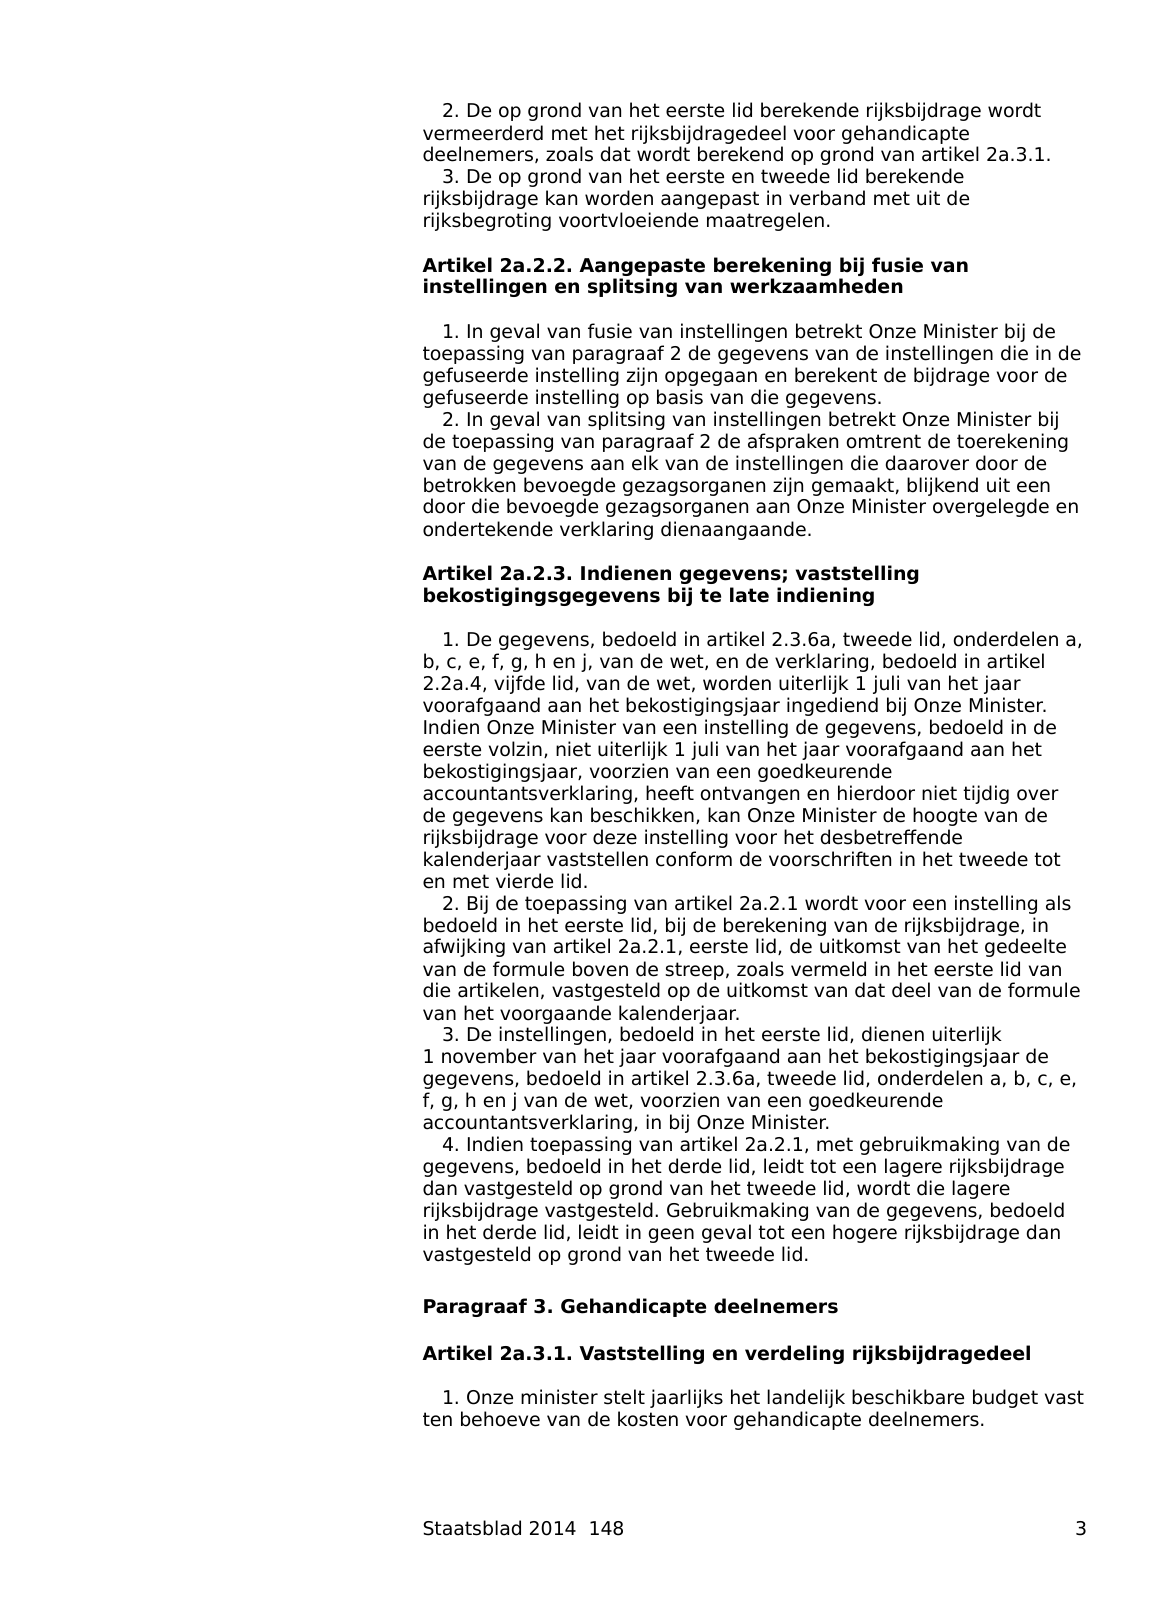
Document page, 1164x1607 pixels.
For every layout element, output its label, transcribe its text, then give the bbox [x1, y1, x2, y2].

subtitle Artikel 2a.2.3. Indienen gegevens; vaststelling bekostigingsgegevens bij te late indiening [422, 563, 1087, 607]
text 2. In geval van splitsing van instellingen betrekt Onze Minister bij de toepassing van paragraaf 2 de afspraken omtrent de toerekening van de gegevens aan elk van de instellingen die daarover door de betrokken bevoegde gezagsorganen zijn gemaakt, blijkend uit een door die bevoegde gezagsorganen aan Onze Minister overgelegde en ondertekende verklaring dienaangaande. [422, 408, 1087, 540]
text 4. Indien toepassing van artikel 2a.2.1, met gebruikmaking van de gegevens, bedoeld in het derde lid, leidt tot een lagere rijksbijdrage dan vastgesteld op grond van het tweede lid, wordt die lagere rijksbijdrage vastgesteld. Gebruikmaking van de gegevens, bedoeld in het derde lid, leidt in geen geval tot een hogere rijksbijdrage dan vastgesteld op grond van het tweede lid. [422, 1134, 1087, 1266]
subtitle Artikel 2a.2.2. Aangepaste berekening bij fusie van instellingen en splitsing van werkzaamheden [422, 254, 1087, 298]
text 1. In geval van fusie van instellingen betrekt Onze Minister bij de toepassing van paragraaf 2 de gegevens van de instellingen die in de gefuseerde instelling zijn opgegaan en berekent de bijdrage voor de gefuseerde instelling op basis van die gegevens. [422, 321, 1087, 408]
text 3. De instellingen, bedoeld in het eerste lid, dienen uiterlijk 1 november van het jaar voorafgaand aan het bekostigingsjaar de gegevens, bedoeld in artikel 2.3.6a, tweede lid, onderdelen a, b, c, e, f, g, h en j van de wet, voorzien van een goedkeurende accountantsverklaring, in bij Onze Minister. [422, 1024, 1087, 1134]
subtitle Artikel 2a.3.1. Vaststelling en verdeling rijksbijdragedeel [422, 1343, 1087, 1365]
subtitle Paragraaf 3. Gehandicapte deelnemers [422, 1296, 1087, 1318]
text 2. Bij de toepassing van artikel 2a.2.1 wordt voor een instelling als bedoeld in het eerste lid, bij de berekening van de rijksbijdrage, in afwijking van artikel 2a.2.1, eerste lid, de uitkomst van het gedeelte van de formule boven de streep, zoals vermeld in het eerste lid van die artikelen, vastgesteld op de uitkomst van dat deel van de formule van het voorgaande kalenderjaar. [422, 892, 1087, 1024]
text 2. De op grond van het eerste lid berekende rijksbijdrage wordt vermeerderd met het rijksbijdragedeel voor gehandicapte deelnemers, zoals dat wordt berekend op grond van artikel 2a.3.1. [422, 100, 1087, 166]
text 1. De gegevens, bedoeld in artikel 2.3.6a, tweede lid, onderdelen a, b, c, e, f, g, h en j, van de wet, en de verklaring, bedoeld in artikel 2.2a.4, vijfde lid, van de wet, worden uiterlijk 1 juli van het jaar voorafgaand aan het bekostigingsjaar ingediend bij Onze Minister. Indien Onze Minister van een instelling de gegevens, bedoeld in de eerste volzin, niet uiterlijk 1 juli van het jaar voorafgaand aan het bekostigingsjaar, voorzien van een goedkeurende accountantsverklaring, heeft ontvangen en hierdoor niet tijdig over de gegevens kan beschikken, kan Onze Minister de hoogte van de rijksbijdrage voor deze instelling voor het desbetreffende kalenderjaar vaststellen conform de voorschriften in het tweede tot en met vierde lid. [422, 629, 1087, 892]
text 1. Onze minister stelt jaarlijks het landelijk beschikbare budget vast ten behoeve van de kosten voor gehandicapte deelnemers. [422, 1387, 1087, 1431]
text 3. De op grond van het eerste en tweede lid berekende rijksbijdrage kan worden aangepast in verband met uit de rijksbegroting voortvloeiende maatregelen. [422, 166, 1087, 232]
